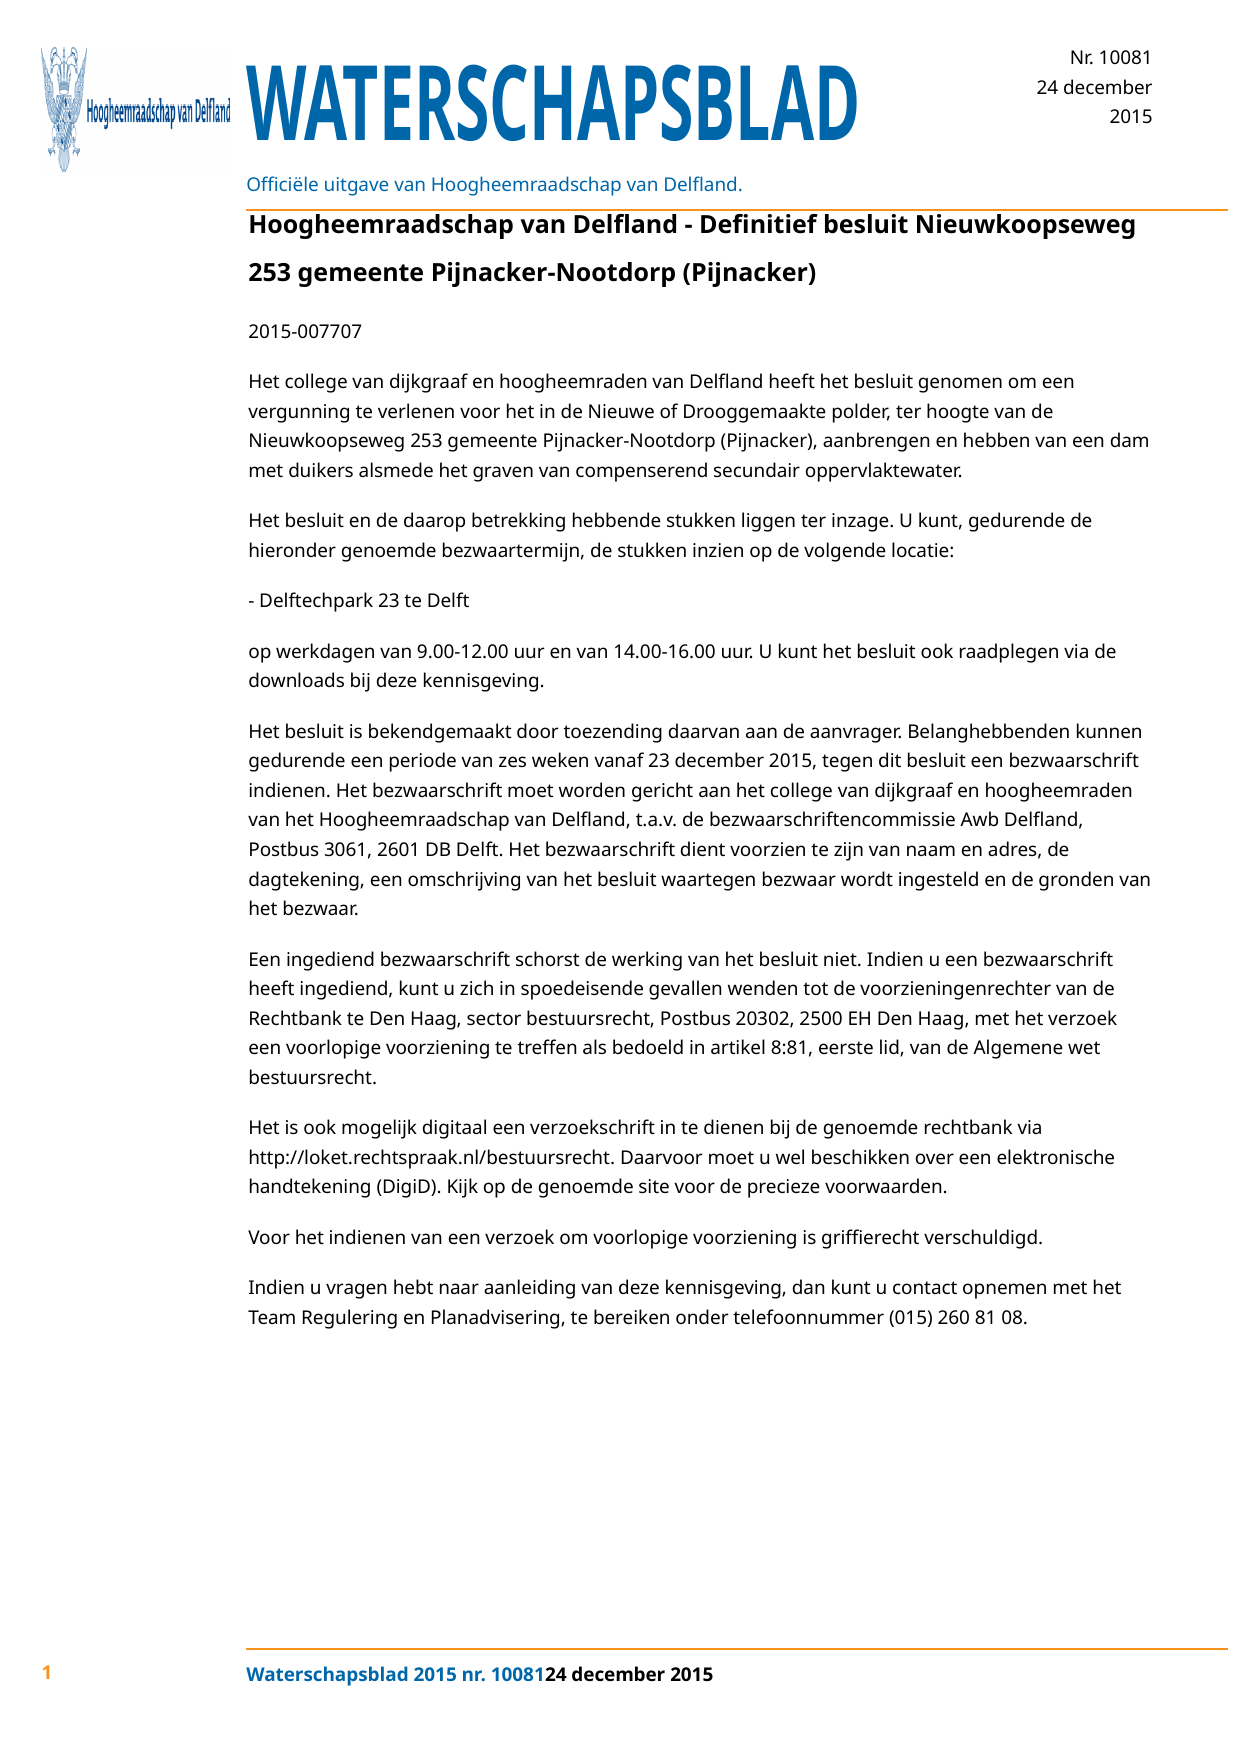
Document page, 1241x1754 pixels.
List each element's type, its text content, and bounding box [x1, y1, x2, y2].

text Een ingediend bezwaarschrift schorst de werking van het besluit niet. Indien u een bezwaarschrift heeft ingediend, kunt u zich in spoedeisende gevallen wenden tot de voorzieningenrechter van de Rechtbank te Den Haag, sector bestuursrecht, Postbus 20302, 2500 EH Den Haag, met het verzoek een voorlopige voorziening te treffen als bedoeld in artikel 8:81, eerste lid, van de Algemene wet bestuursrecht. [248, 946, 1152, 1090]
text 2015-007707 [248, 318, 1152, 344]
text Indien u vragen hebt naar aanleiding van deze kennisgeving, dan kunt u contact opnemen met het Team Regulering en Planadvisering, te bereiken onder telefoonnummer (015) 260 81 08. [248, 1274, 1152, 1330]
text - Delftechpark 23 te Delft [248, 587, 1152, 613]
text Het besluit en de daarop betrekking hebbende stukken liggen ter inzage. U kunt, gedurende de hieronder genoemde bezwaartermijn, de stukken inzien op de volgende locatie: [248, 507, 1152, 563]
text op werkdagen van 9.00-12.00 uur en van 14.00-16.00 uur. U kunt het besluit ook raadplegen via de downloads bij deze kennisgeving. [248, 638, 1152, 693]
text Het besluit is bekendgemaakt door toezending daarvan aan de aanvrager. Belanghebbenden kunnen gedurende een periode van zes weken vanaf 23 december 2015, tegen dit besluit een bezwaarschrift indienen. Het bezwaarschrift moet worden gericht aan het college van dijkgraaf en hoogheemraden van het Hoogheemraadschap van Delfland, t.a.v. de bezwaarschriftencommissie Awb Delfland, Postbus 3061, 2601 DB Delft. Het bezwaarschrift dient voorzien te zijn van naam en adres, de dagtekening, een omschrijving van het besluit waartegen bezwaar wordt ingesteld en de gronden van het bezwaar. [248, 718, 1152, 921]
text Voor het indienen van een verzoek om voorlopige voorziening is griffierecht verschuldigd. [248, 1224, 1152, 1250]
text Hoogheemraadschap van Delfland - Definitief besluit Nieuwkoopseweg 253 gemeente Pijnacker-Nootdorp (Pijnacker) [248, 211, 1152, 288]
picture [41, 47, 231, 172]
text Het college van dijkgraaf en hoogheemraden van Delfland heeft het besluit genomen om een vergunning te verlenen voor het in de Nieuwe of Drooggemaakte polder, ter hoogte van de Nieuwkoopseweg 253 gemeente Pijnacker-Nootdorp (Pijnacker), aanbrengen en hebben van een dam met duikers alsmede het graven van compenserend secundair oppervlaktewater. [248, 368, 1152, 483]
text Het is ook mogelijk digitaal een verzoekschrift in te dienen bij de genoemde rechtbank via http://loket.rechtspraak.nl/bestuursrecht. Daarvoor moet u wel beschikken over een elektronische handtekening (DigiD). Kijk op de genoemde site voor de precieze voorwaarden. [248, 1114, 1152, 1199]
